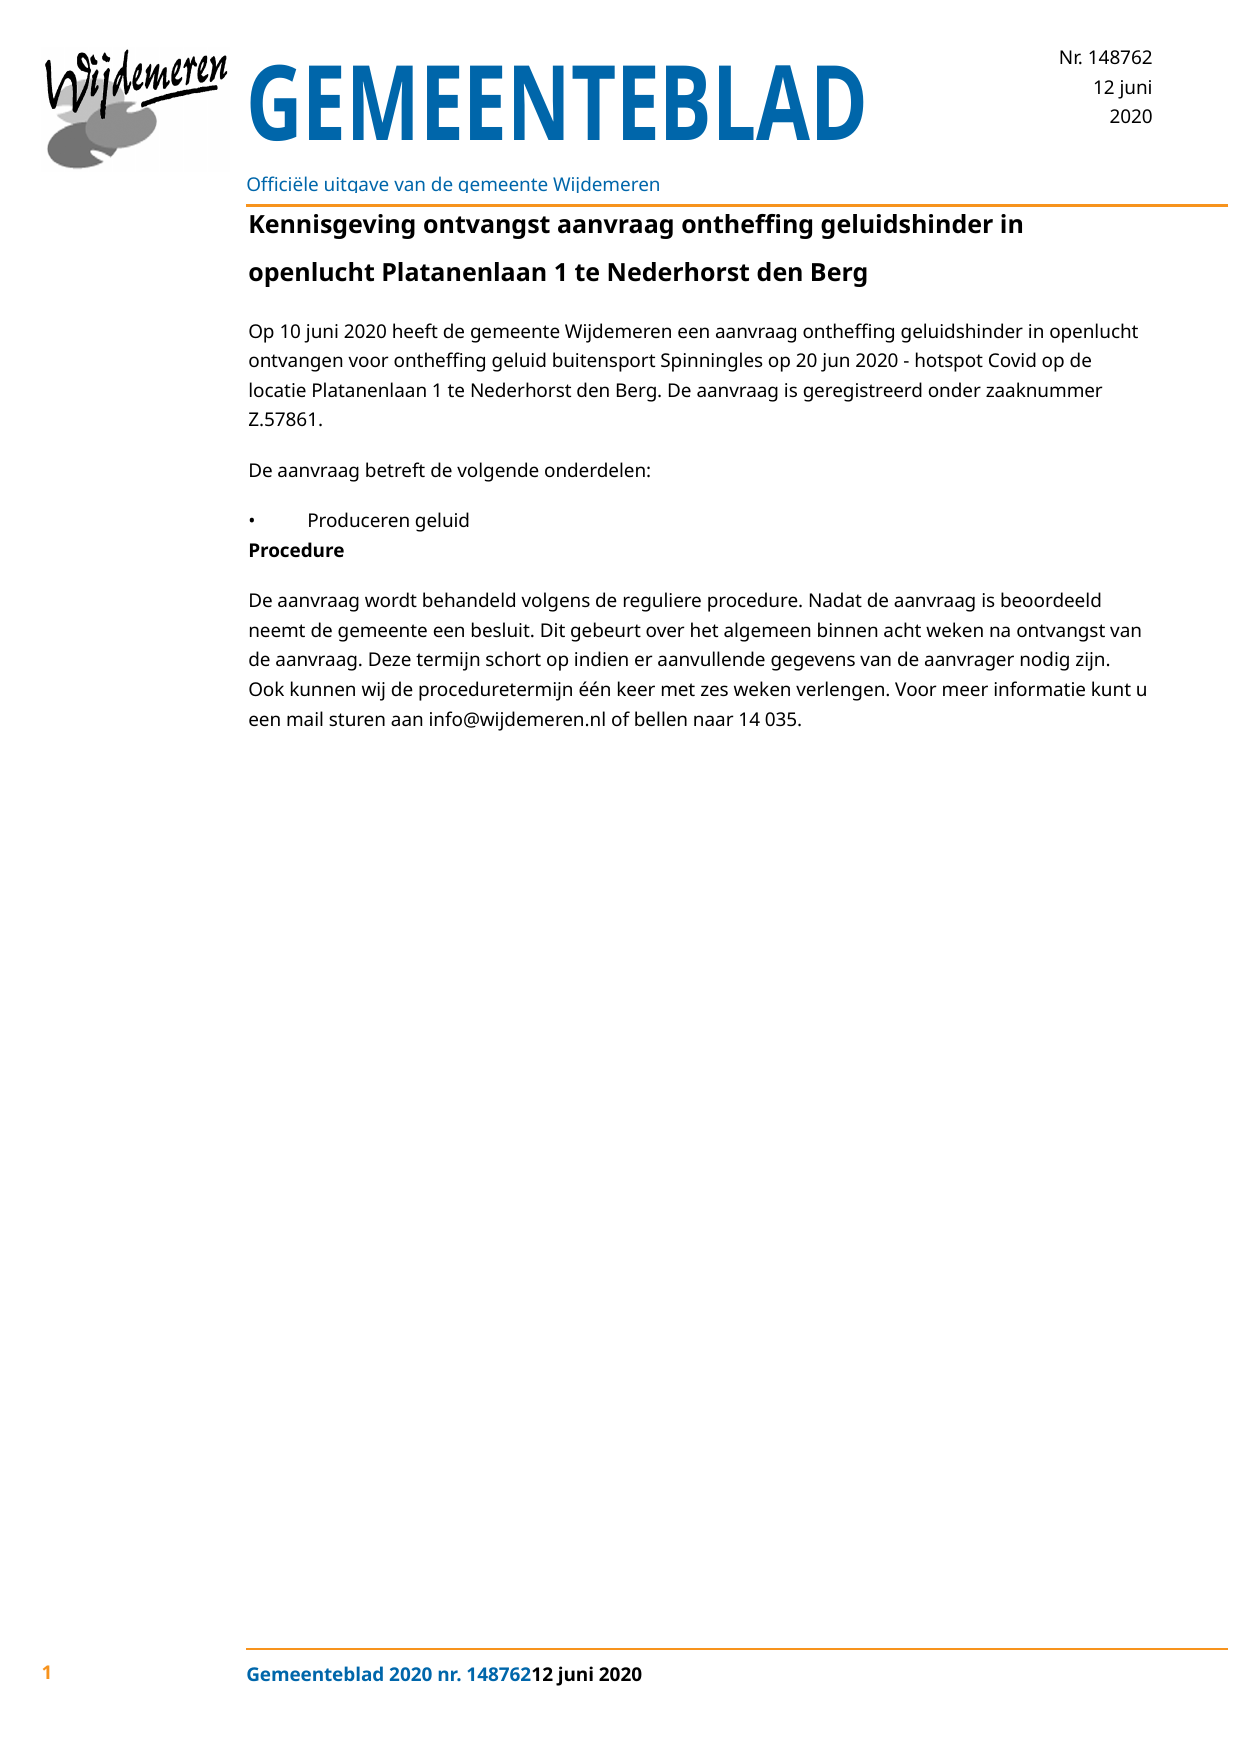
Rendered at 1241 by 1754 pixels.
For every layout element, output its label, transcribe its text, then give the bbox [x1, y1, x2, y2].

text De aanvraag wordt behandeld volgens de reguliere procedure. Nadat de aanvraag is beoordeeld neemt de gemeente een besluit. Dit gebeurt over het algemeen binnen acht weken na ontvangst van de aanvraag. Deze termijn schort op indien er aanvullende gegevens van de aanvrager nodig zijn. Ook kunnen wij de proceduretermijn één keer met zes weken verlengen. Voor meer informatie kunt u een mail sturen aan info@wijdemeren.nl of bellen naar 14 035. [248, 587, 1152, 732]
text De aanvraag betreft de volgende onderdelen: [248, 457, 1152, 483]
text Procedure [248, 537, 1152, 563]
picture [41, 47, 231, 172]
text Op 10 juni 2020 heeft de gemeente Wijdemeren een aanvraag ontheffing geluidshinder in openlucht ontvangen voor ontheffing geluid buitensport Spinningles op 20 jun 2020 - hotspot Covid op de locatie Platanenlaan 1 te Nederhorst den Berg. De aanvraag is geregistreerd onder zaaknummer Z.57861. [248, 318, 1152, 432]
list Produceren geluid [248, 507, 1152, 533]
text Kennisgeving ontvangst aanvraag ontheffing geluidshinder in openlucht Platanenlaan 1 te Nederhorst den Berg [248, 207, 1152, 288]
